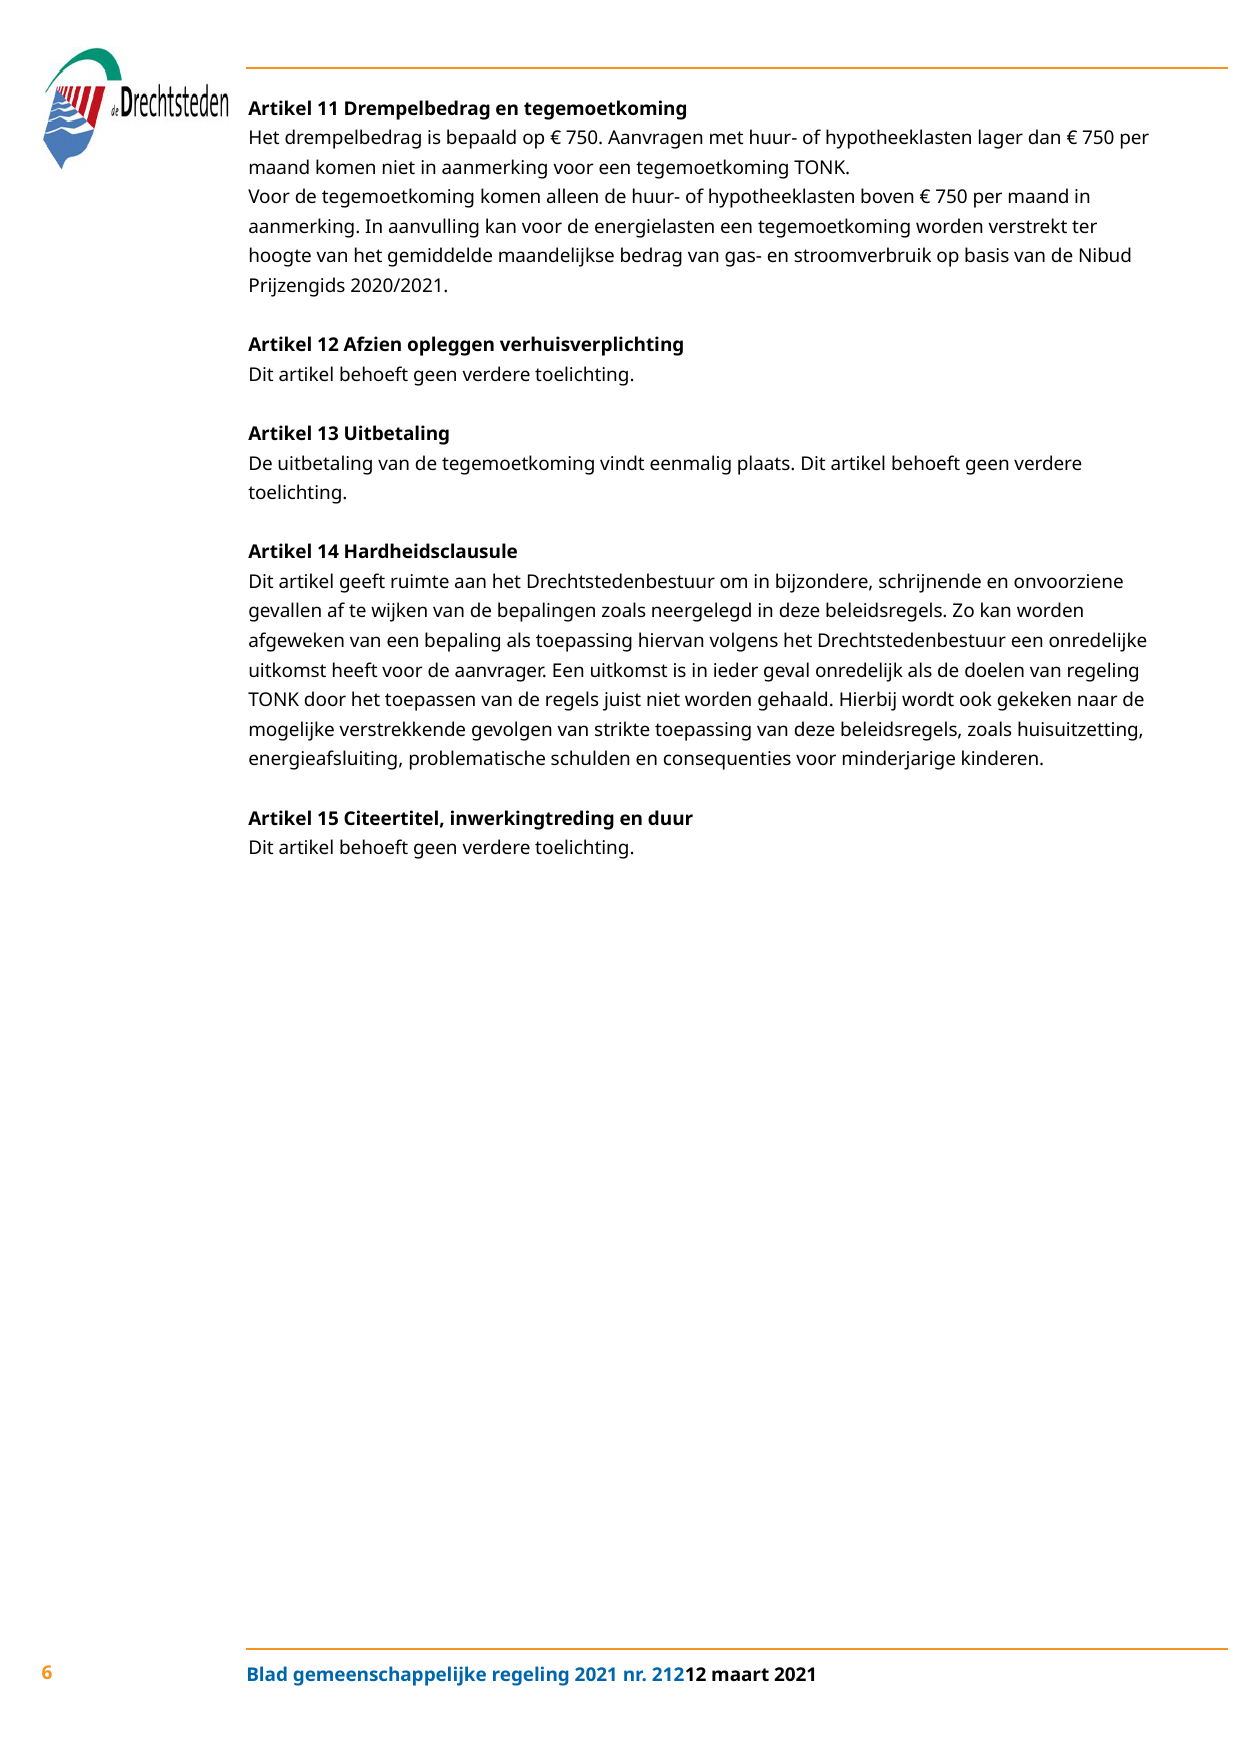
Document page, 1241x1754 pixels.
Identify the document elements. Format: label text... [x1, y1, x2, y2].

text Voor de tegemoetkoming komen alleen de huur- of hypotheeklasten boven € 750 per maand in aanmerking. In aanvulling kan voor de energielasten een tegemoetkoming worden verstrekt ter hoogte van het gemiddelde maandelijkse bedrag van gas- en stroomverbruik op basis van de Nibud Prijzengids 2020/2021. [248, 183, 1152, 298]
text Artikel 14 Hardheidsclausule [248, 538, 1152, 564]
text Dit artikel behoeft geen verdere toelichting. [248, 834, 1152, 860]
text Artikel 11 Drempelbedrag en tegemoetkoming [248, 95, 1152, 121]
text Artikel 12 Afzien opleggen verhuisverplichting [248, 331, 1152, 357]
text Artikel 15 Citeertitel, inwerkingtreding en duur [248, 805, 1152, 831]
text Dit artikel geeft ruimte aan het Drechtstedenbestuur om in bijzondere, schrijnende en onvoorziene gevallen af te wijken van de bepalingen zoals neergelegd in deze beleidsregels. Zo kan worden afgeweken van een bepaling als toepassing hiervan volgens het Drechtstedenbestuur een onredelijke uitkomst heeft voor de aanvrager. Een uitkomst is in ieder geval onredelijk als de doelen van regeling TONK door het toepassen van de regels juist niet worden gehaald. Hierbij wordt ook gekeken naar de mogelijke verstrekkende gevolgen van strikte toepassing van deze beleidsregels, zoals huisuitzetting, energieafsluiting, problematische schulden en consequenties voor minderjarige kinderen. [248, 568, 1152, 771]
text Het drempelbedrag is bepaald op € 750. Aanvragen met huur- of hypotheeklasten lager dan € 750 per maand komen niet in aanmerking voor een tegemoetkoming TONK. [248, 124, 1152, 180]
text De uitbetaling van de tegemoetkoming vindt eenmalig plaats. Dit artikel behoeft geen verdere toelichting. [248, 450, 1152, 505]
text Artikel 13 Uitbetaling [248, 420, 1152, 446]
text Dit artikel behoeft geen verdere toelichting. [248, 361, 1152, 387]
picture [41, 47, 231, 172]
